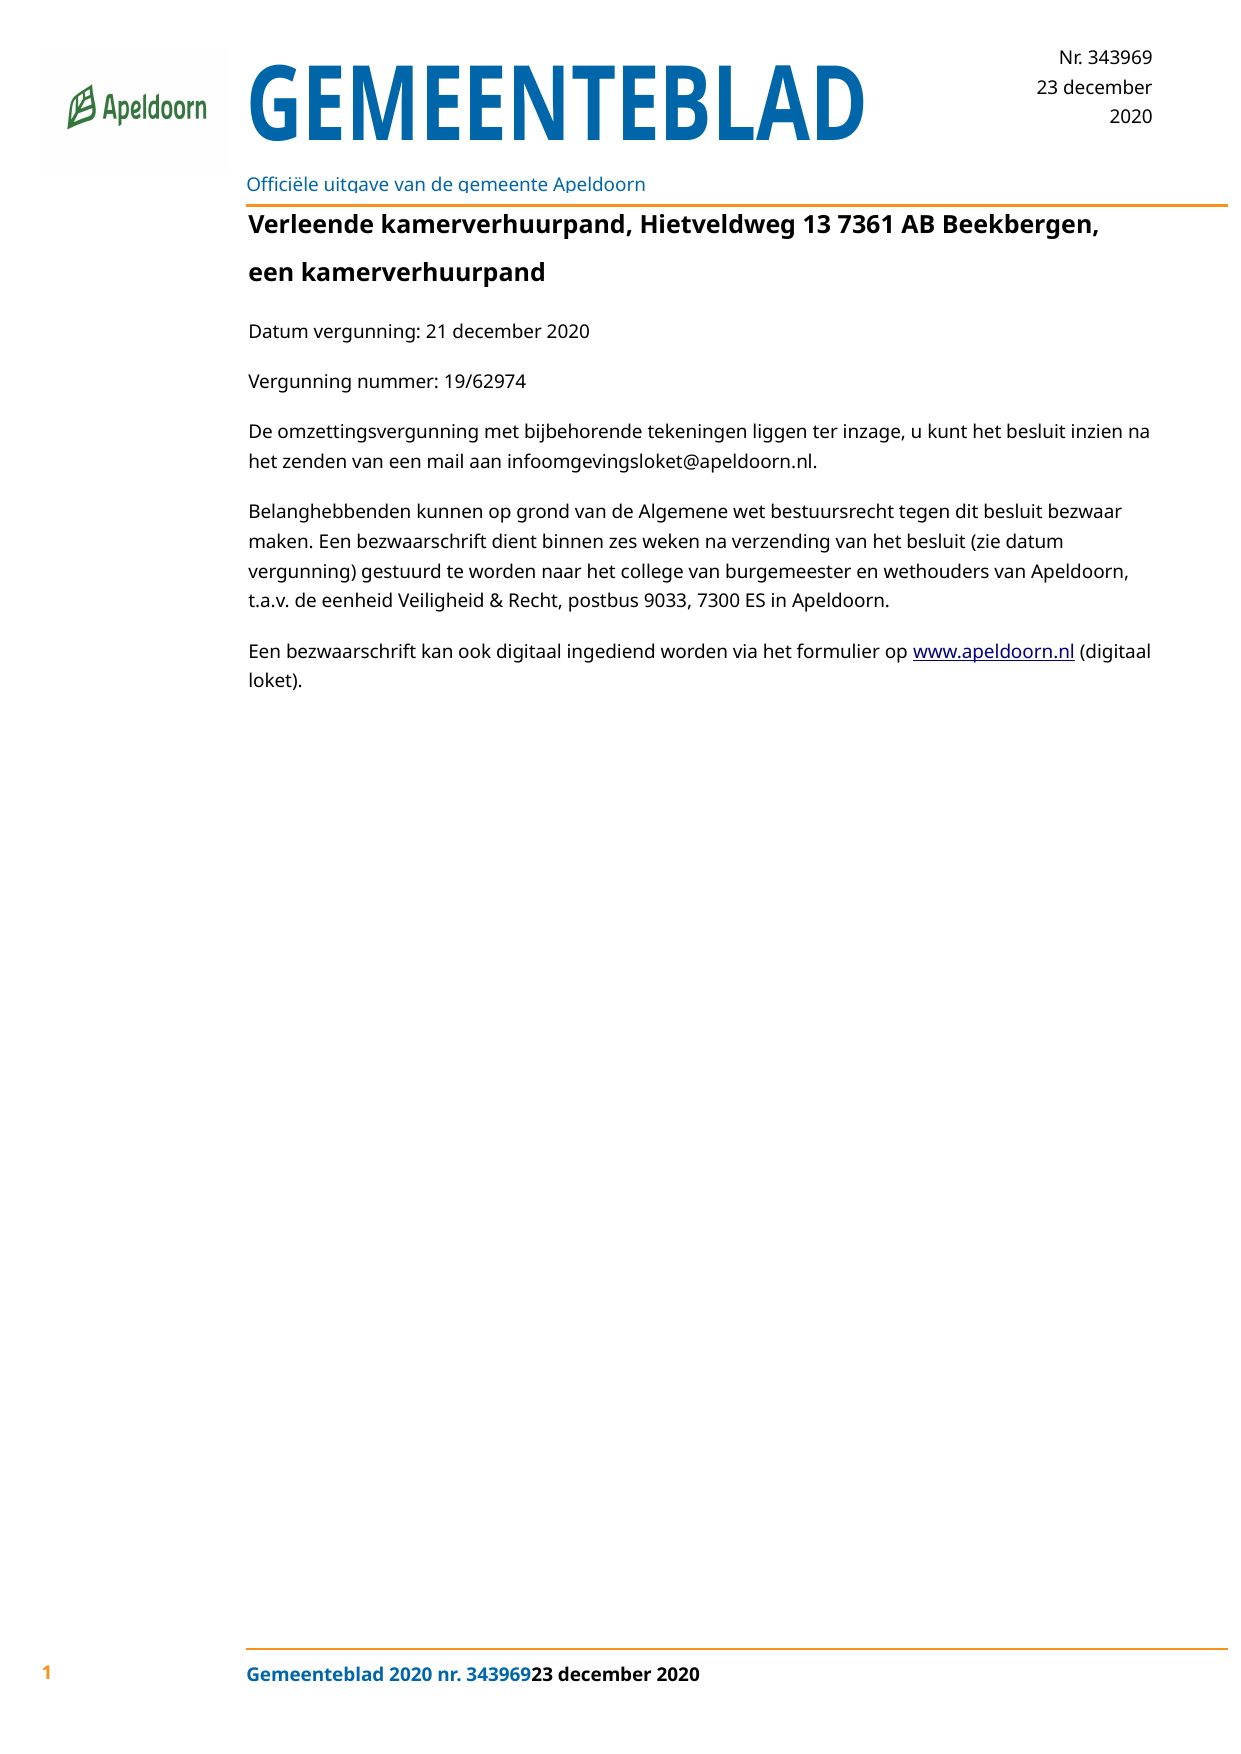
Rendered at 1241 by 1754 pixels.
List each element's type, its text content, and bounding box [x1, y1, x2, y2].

text Een bezwaarschrift kan ook digitaal ingediend worden via het formulier op www.apeldoorn.nl (digitaal loket). [248, 638, 1152, 693]
text Verleende kamerverhuurpand, Hietveldweg 13 7361 AB Beekbergen, een kamerverhuurpand [248, 207, 1152, 288]
text Belanghebbenden kunnen op grond van de Algemene wet bestuursrecht tegen dit besluit bezwaar maken. Een bezwaarschrift dient binnen zes weken na verzending van het besluit (zie datum vergunning) gestuurd te worden naar het college van burgemeester en wethouders van Apeldoorn, t.a.v. de eenheid Veiligheid & Recht, postbus 9033, 7300 ES in Apeldoorn. [248, 499, 1152, 613]
picture [41, 47, 231, 172]
text De omzettingsvergunning met bijbehorende tekeningen liggen ter inzage, u kunt het besluit inzien na het zenden van een mail aan infoomgevingsloket@apeldoorn.nl. [248, 419, 1152, 474]
text Datum vergunning: 21 december 2020 [248, 318, 1152, 344]
text Vergunning nummer: 19/62974 [248, 368, 1152, 394]
